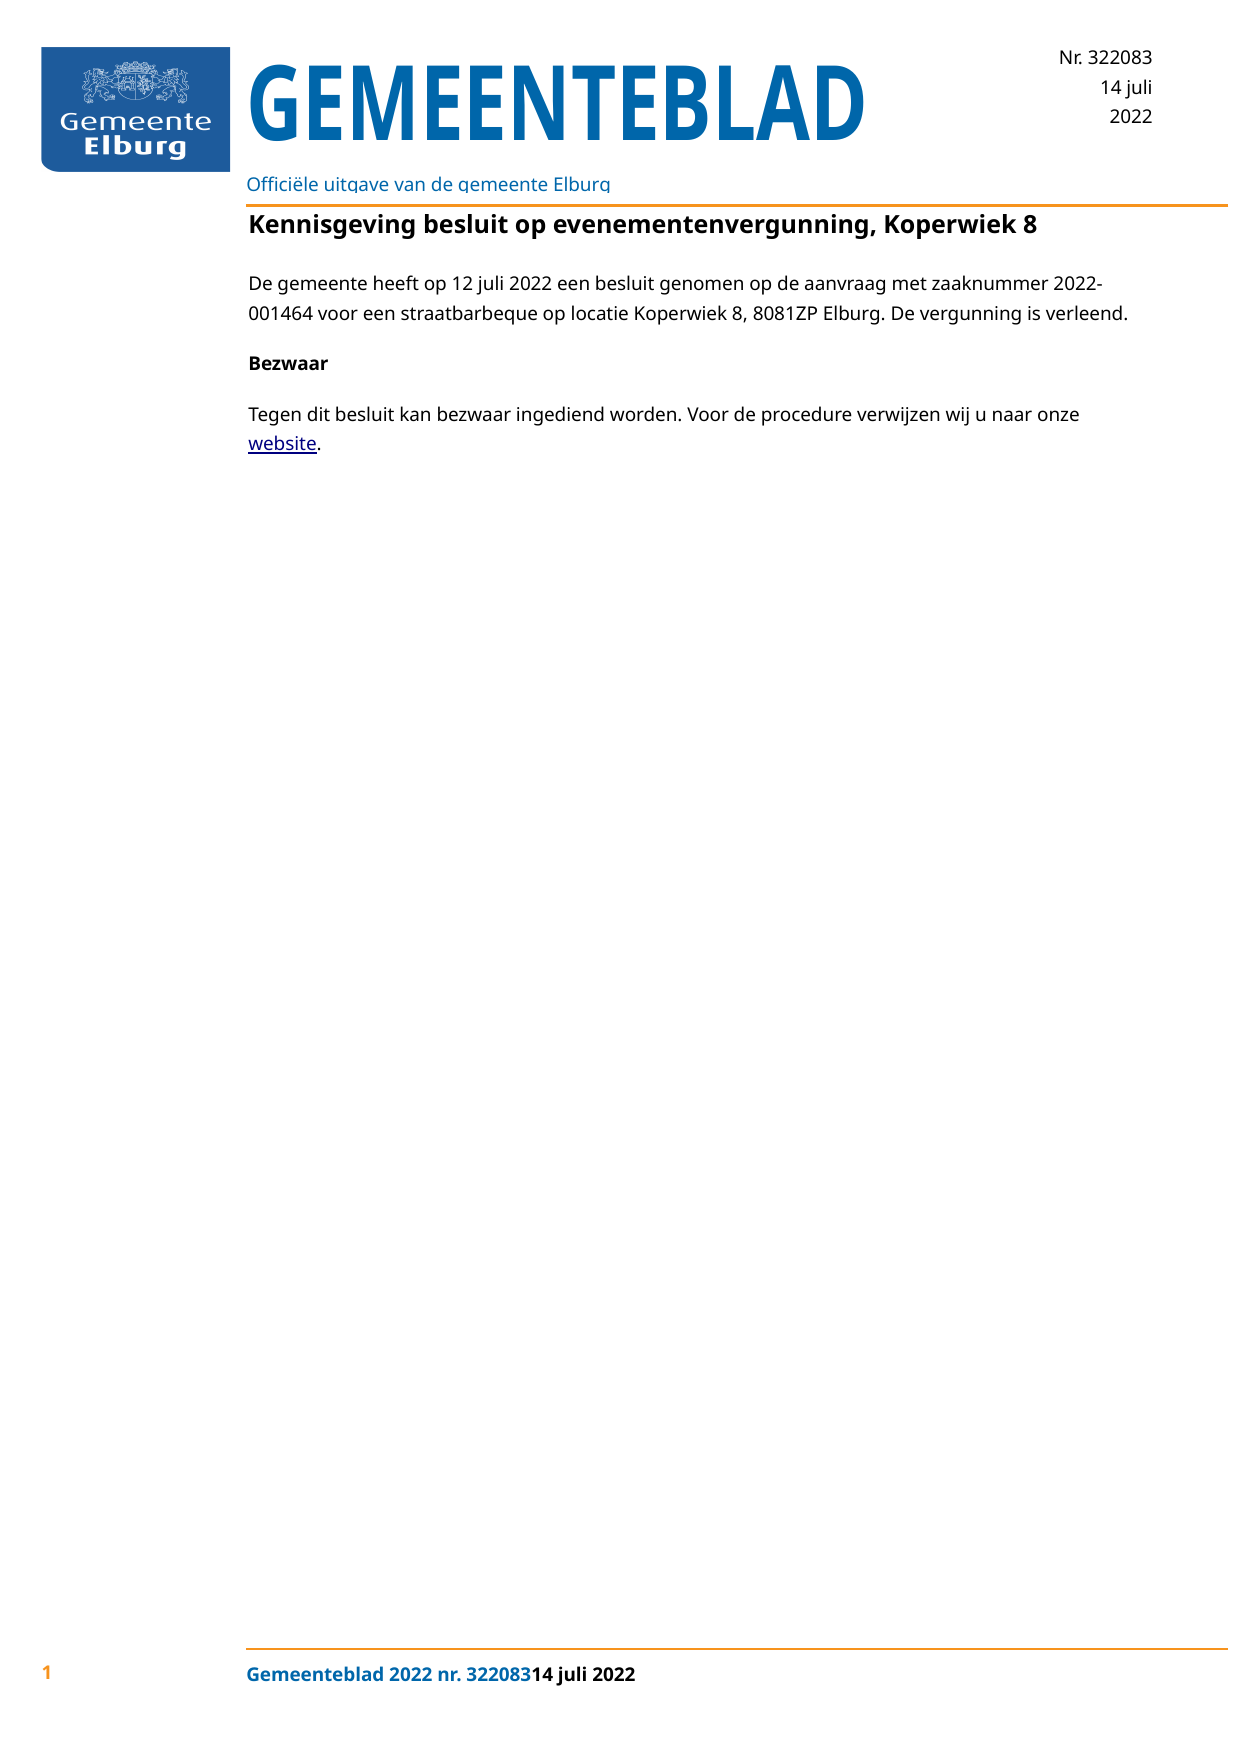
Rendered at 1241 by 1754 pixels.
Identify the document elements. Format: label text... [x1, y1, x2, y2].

text Tegen dit besluit kan bezwaar ingediend worden. Voor de procedure verwijzen wij u naar onze website. [248, 401, 1152, 456]
text Bezwaar [248, 350, 1152, 376]
text Kennisgeving besluit op evenementenvergunning, Koperwiek 8 [248, 207, 1152, 241]
text De gemeente heeft op 12 juli 2022 een besluit genomen op de aanvraag met zaaknummer 2022-001464 voor een straatbarbeque op locatie Koperwiek 8, 8081ZP Elburg. De vergunning is verleend. [248, 270, 1152, 326]
picture [41, 47, 231, 172]
